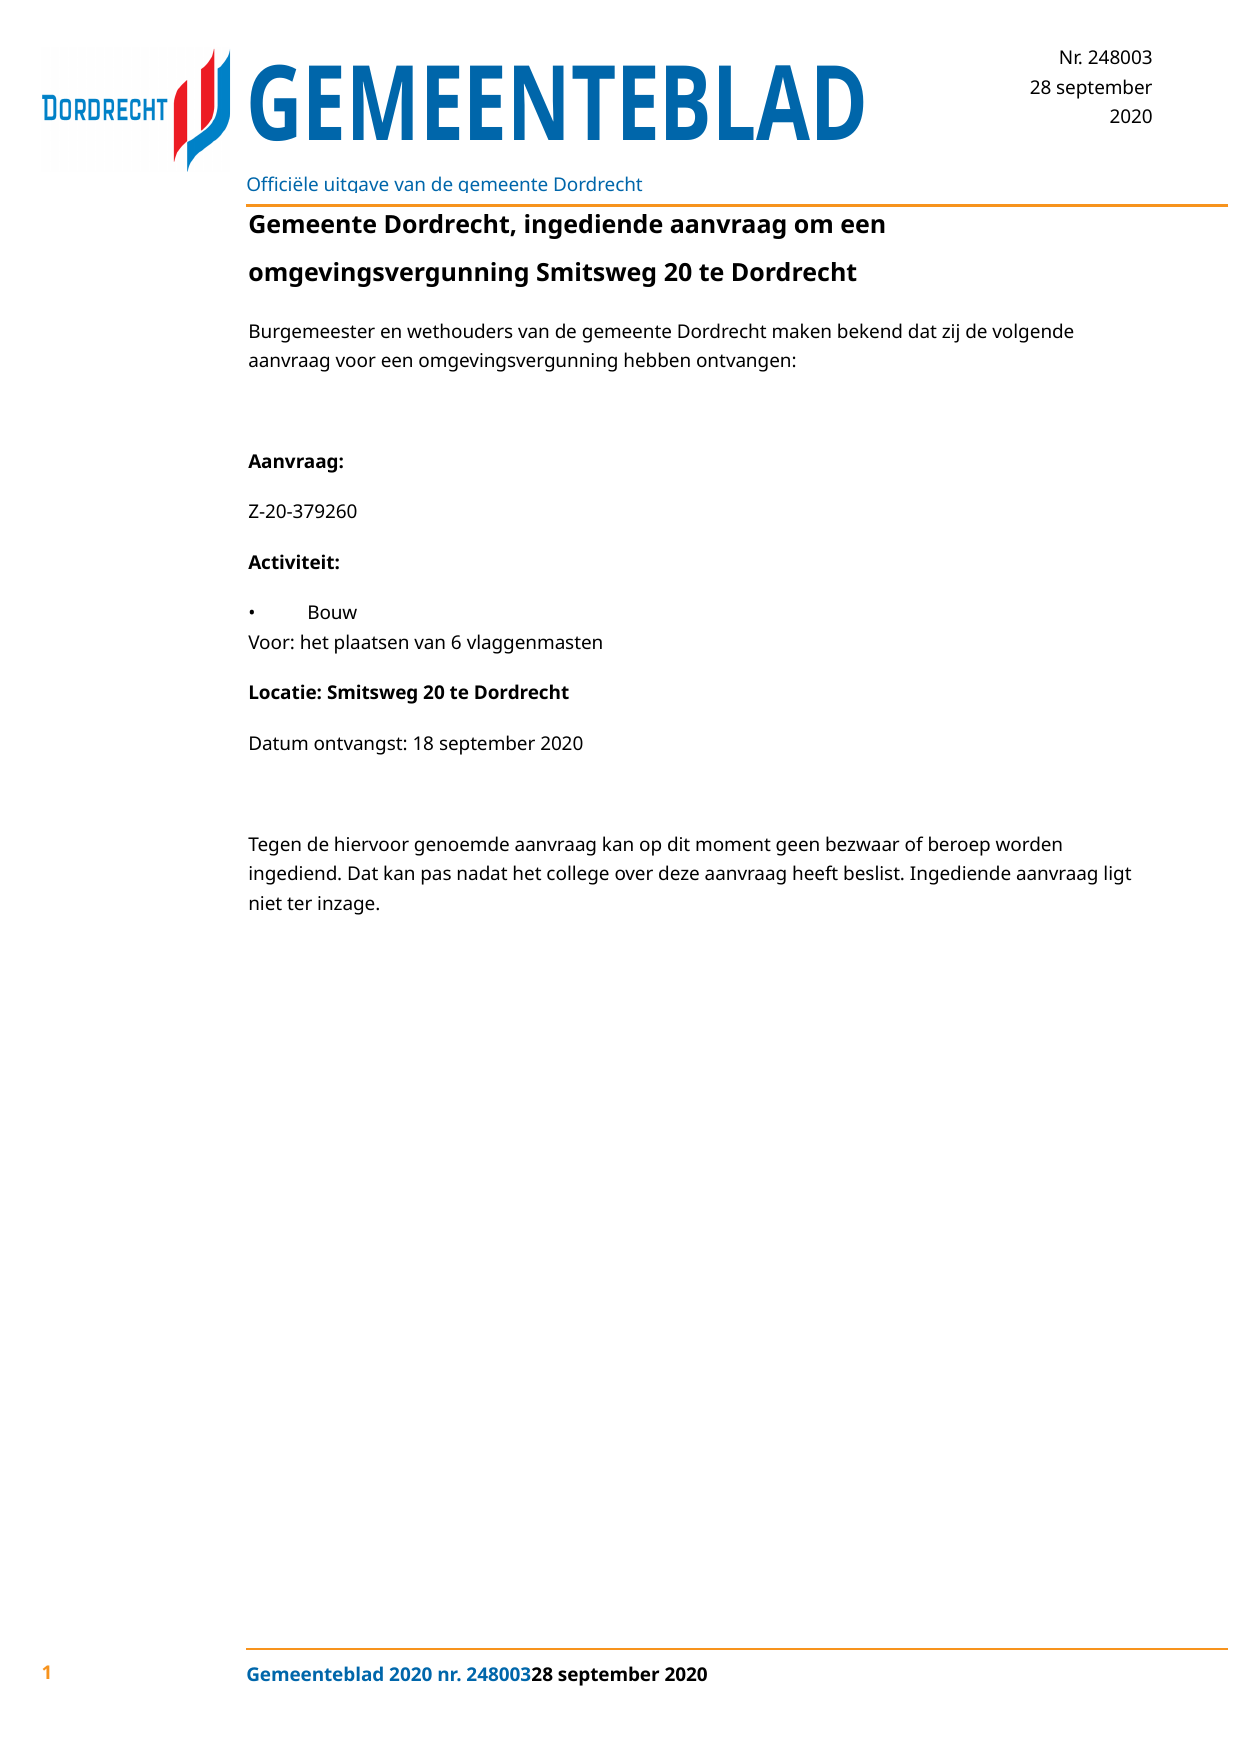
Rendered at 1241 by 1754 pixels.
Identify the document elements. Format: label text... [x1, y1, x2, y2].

text Voor: het plaatsen van 6 vlaggenmasten [248, 629, 1152, 655]
text Tegen de hiervoor genoemde aanvraag kan op dit moment geen bezwaar of beroep worden ingediend. Dat kan pas nadat het college over deze aanvraag heeft beslist. Ingediende aanvraag ligt niet ter inzage. [248, 831, 1152, 916]
text Burgemeester en wethouders van de gemeente Dordrecht maken bekend dat zij de volgende aanvraag voor een omgevingsvergunning hebben ontvangen: [248, 318, 1152, 373]
picture [41, 47, 231, 172]
text Datum ontvangst: 18 september 2020 [248, 730, 1152, 756]
text Activiteit: [248, 549, 1152, 575]
text Locatie: Smitsweg 20 te Dordrecht [248, 679, 1152, 705]
text Z-20-379260 [248, 499, 1152, 524]
text Aanvraag: [248, 448, 1152, 474]
text Gemeente Dordrecht, ingediende aanvraag om een omgevingsvergunning Smitsweg 20 te Dordrecht [248, 207, 1152, 288]
list Bouw [248, 599, 1152, 625]
